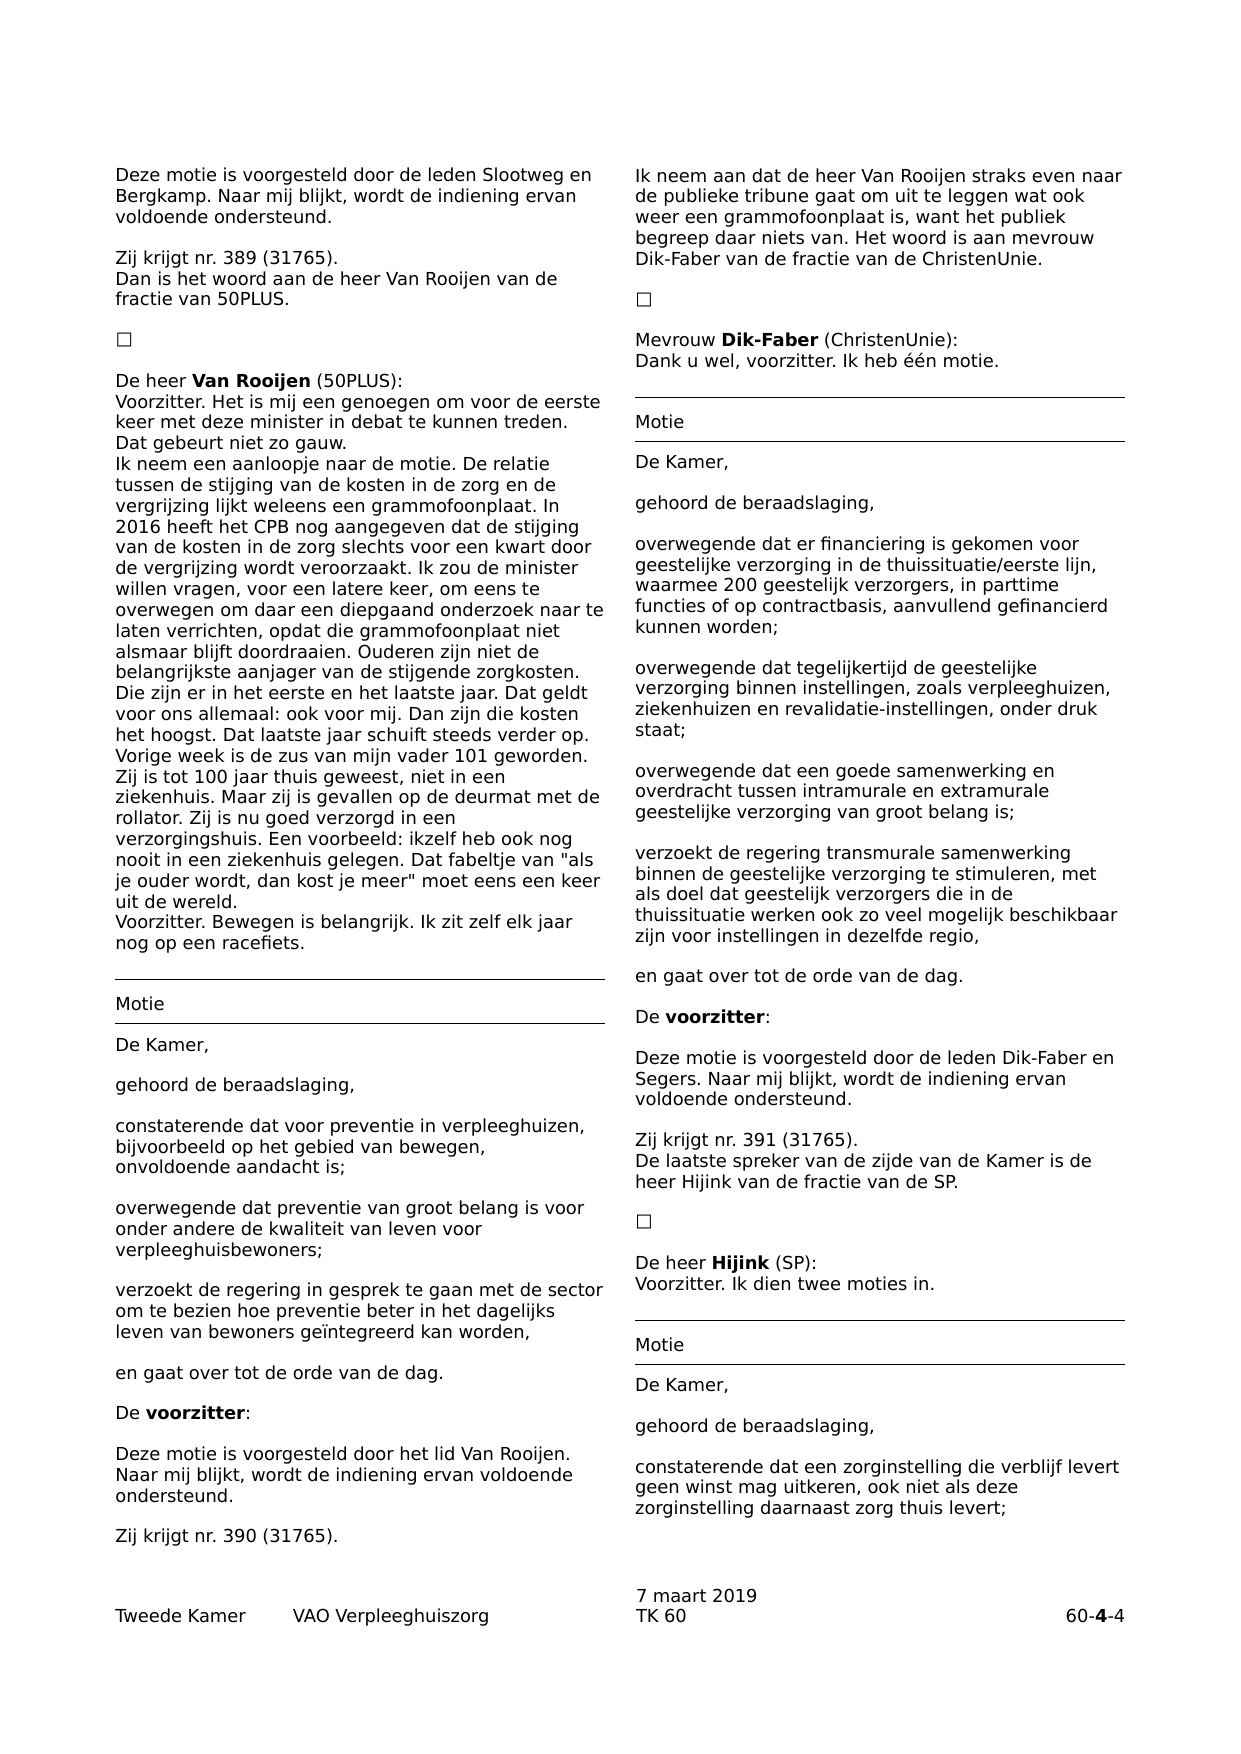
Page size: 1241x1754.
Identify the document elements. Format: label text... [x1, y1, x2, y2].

text gehoord de beraadslaging, [115, 1075, 605, 1096]
text Voorzitter. Bewegen is belangrijk. Ik zit zelf elk jaar nog op een racefiets. [115, 912, 605, 954]
text Deze motie is voorgesteld door het lid Van Rooijen. Naar mij blijkt, wordt de indiening ervan voldoende ondersteund. [115, 1444, 605, 1506]
text Deze motie is voorgesteld door de leden Dik-Faber en Segers. Naar mij blijkt, wordt de indiening ervan voldoende ondersteund. [635, 1048, 1125, 1110]
text De voorzitter: [635, 1007, 1125, 1028]
text ⬜ [115, 330, 605, 351]
text Mevrouw Dik-Faber (ChristenUnie): [635, 330, 1125, 351]
text overwegende dat een goede samenwerking en overdracht tussen intramurale en extramurale geestelijke verzorging van groot belang is; [635, 760, 1125, 823]
text Vorige week is de zus van mijn vader 101 geworden. Zij is tot 100 jaar thuis geweest, niet in een ziekenhuis. Maar zij is gevallen op de deurmat met de rollator. Zij is nu goed verzorgd in een verzorgingshuis. Een voorbeeld: ikzelf heb ook nog nooit in een ziekenhuis gelegen. Dat fabeltje van "als je ouder wordt, dan kost je meer" moet eens een keer uit de wereld. [115, 746, 605, 912]
text Dan is het woord aan de heer Van Rooijen van de fractie van 50PLUS. [115, 268, 605, 310]
text Motie [635, 412, 1125, 432]
text Zij krijgt nr. 391 (31765). [635, 1130, 1125, 1151]
text overwegende dat tegelijkertijd de geestelijke verzorging binnen instellingen, zoals verpleeghuizen, ziekenhuizen en revalidatie-instellingen, onder druk staat; [635, 657, 1125, 740]
text De voorzitter: [115, 1403, 605, 1424]
text Zij krijgt nr. 390 (31765). [115, 1526, 605, 1547]
text overwegende dat er financiering is gekomen voor geestelijke verzorging in de thuissituatie/eerste lijn, waarmee 200 geestelijk verzorgers, in parttime functies of op contractbasis, aanvullend gefinancierd kunnen worden; [635, 534, 1125, 637]
text De laatste spreker van de zijde van de Kamer is de heer Hijink van de fractie van de SP. [635, 1151, 1125, 1192]
text verzoekt de regering in gesprek te gaan met de sector om te bezien hoe preventie beter in het dagelijks leven van bewoners geïntegreerd kan worden, [115, 1280, 605, 1342]
text Zij krijgt nr. 389 (31765). [115, 247, 605, 268]
text en gaat over tot de orde van de dag. [635, 966, 1125, 987]
text Ik neem aan dat de heer Van Rooijen straks even naar de publieke tribune gaat om uit te leggen wat ook weer een grammofoonplaat is, want het publiek begreep daar niets van. Het woord is aan mevrouw Dik-Faber van de fractie van de ChristenUnie. [635, 165, 1125, 269]
text ⬜ [635, 289, 1125, 310]
text Voorzitter. Ik dien twee moties in. [635, 1274, 1125, 1294]
text De heer Van Rooijen (50PLUS): [115, 371, 605, 391]
text en gaat over tot de orde van de dag. [115, 1362, 605, 1383]
text constaterende dat voor preventie in verpleeghuizen, bijvoorbeeld op het gebied van bewegen, onvoldoende aandacht is; [115, 1116, 605, 1178]
text gehoord de beraadslaging, [635, 493, 1125, 514]
text constaterende dat een zorginstelling die verblijf levert geen winst mag uitkeren, ook niet als deze zorginstelling daarnaast zorg thuis levert; [635, 1457, 1125, 1519]
text gehoord de beraadslaging, [635, 1416, 1125, 1437]
text Deze motie is voorgesteld door de leden Slootweg en Bergkamp. Naar mij blijkt, wordt de indiening ervan voldoende ondersteund. [115, 165, 605, 227]
text Motie [635, 1334, 1125, 1355]
text Motie [115, 994, 605, 1014]
text ⬜ [635, 1212, 1125, 1233]
text De Kamer, [635, 1375, 1125, 1396]
text verzoekt de regering transmurale samenwerking binnen de geestelijke verzorging te stimuleren, met als doel dat geestelijk verzorgers die in de thuissituatie werken ook zo veel mogelijk beschikbaar zijn voor instellingen in dezelfde regio, [635, 843, 1125, 946]
text Ik neem een aanloopje naar de motie. De relatie tussen de stijging van de kosten in de zorg en de vergrijzing lijkt weleens een grammofoonplaat. In 2016 heeft het CPB nog aangegeven dat de stijging van de kosten in de zorg slechts voor een kwart door de vergrijzing wordt veroorzaakt. Ik zou de minister willen vragen, voor een latere keer, om eens te overwegen om daar een diepgaand onderzoek naar te laten verrichten, opdat die grammofoonplaat niet alsmaar blijft doordraaien. Ouderen zijn niet de belangrijkste aanjager van de stijgende zorgkosten. Die zijn er in het eerste en het laatste jaar. Dat geldt voor ons allemaal: ook voor mij. Dan zijn die kosten het hoogst. Dat laatste jaar schuift steeds verder op. [115, 454, 605, 746]
text Dank u wel, voorzitter. Ik heb één motie. [635, 351, 1125, 372]
text De Kamer, [635, 452, 1125, 473]
text De heer Hijink (SP): [635, 1253, 1125, 1274]
text Voorzitter. Het is mij een genoegen om voor de eerste keer met deze minister in debat te kunnen treden. Dat gebeurt niet zo gauw. [115, 391, 605, 454]
text De Kamer, [115, 1034, 605, 1055]
text overwegende dat preventie van groot belang is voor onder andere de kwaliteit van leven voor verpleeghuisbewoners; [115, 1198, 605, 1260]
